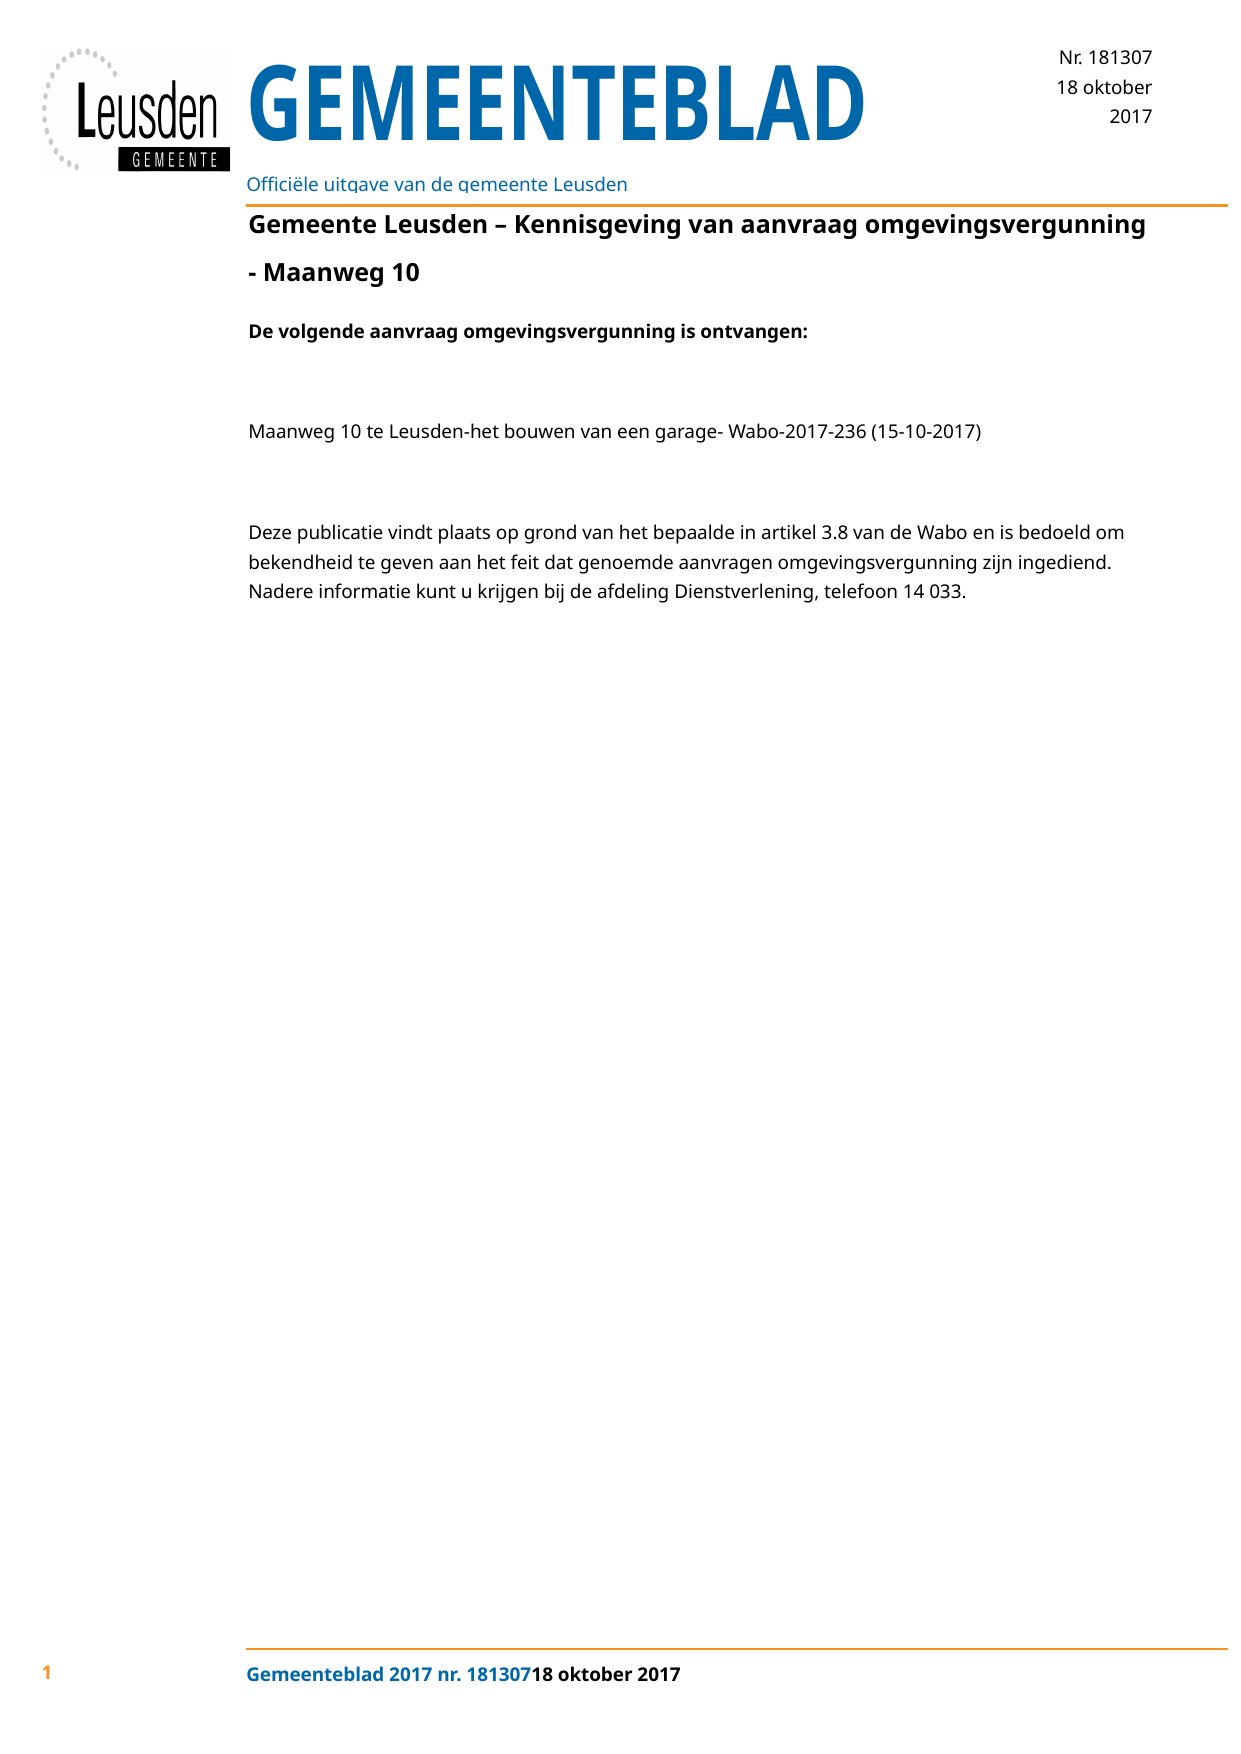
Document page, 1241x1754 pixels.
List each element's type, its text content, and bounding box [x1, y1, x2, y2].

text Maanweg 10 te Leusden-het bouwen van een garage- Wabo-2017-236 (15-10-2017) [248, 419, 1152, 444]
picture [41, 47, 231, 172]
text Gemeente Leusden – Kennisgeving van aanvraag omgevingsvergunning - Maanweg 10 [248, 207, 1152, 288]
text De volgende aanvraag omgevingsvergunning is ontvangen: [248, 318, 1152, 344]
text Deze publicatie vindt plaats op grond van het bepaalde in artikel 3.8 van de Wabo en is bedoeld om bekendheid te geven aan het feit dat genoemde aanvragen omgevingsvergunning zijn ingediend. Nadere informatie kunt u krijgen bij de afdeling Dienstverlening, telefoon 14 033. [248, 519, 1152, 604]
